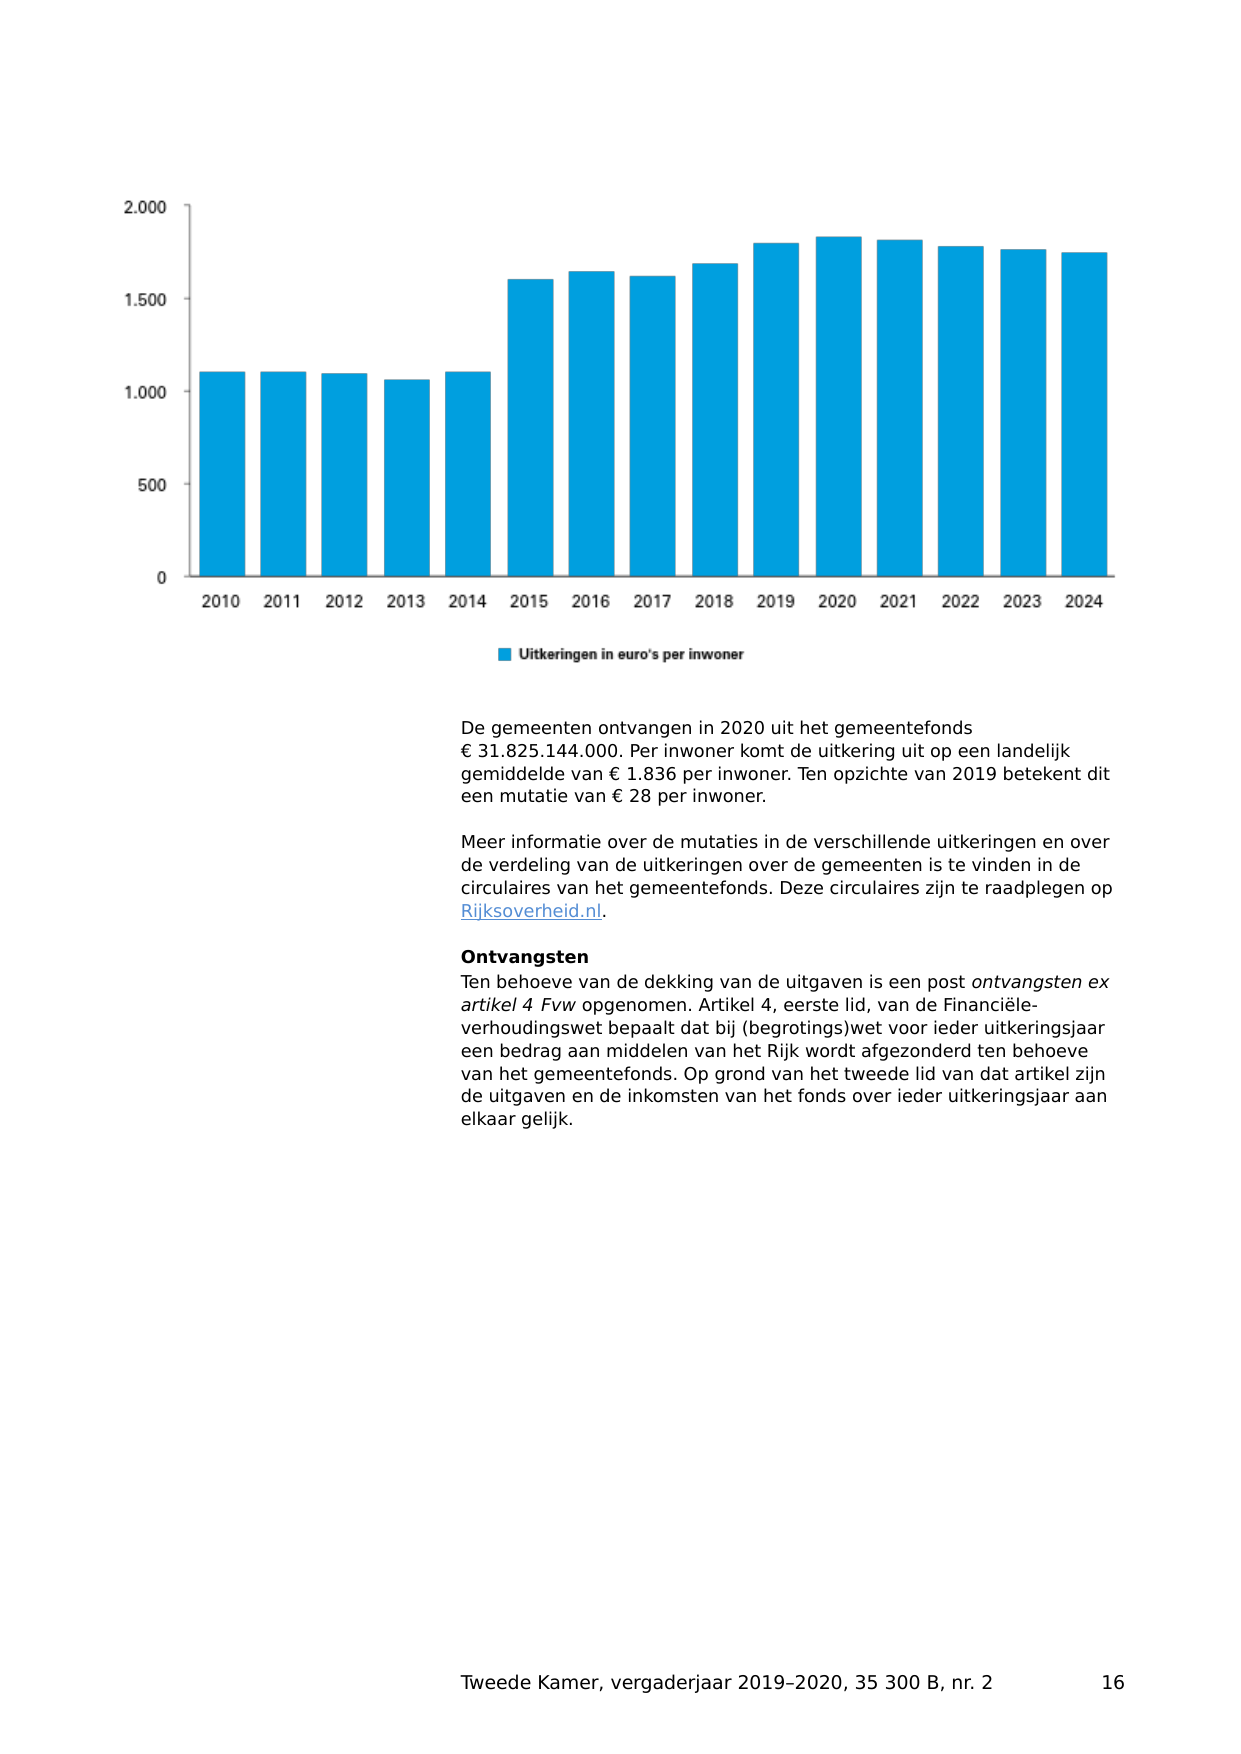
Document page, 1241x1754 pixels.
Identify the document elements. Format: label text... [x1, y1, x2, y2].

text Ontvangsten [461, 945, 1125, 968]
text De gemeenten ontvangen in 2020 uit het gemeentefonds € 31.825.144.000. Per inwoner komt de uitkering uit op een landelijk gemiddelde van € 1.836 per inwoner. Ten opzichte van 2019 betekent dit een mutatie van € 28 per inwoner. [461, 716, 1125, 807]
text Ten behoeve van de dekking van de uitgaven is een post ontvangsten ex artikel 4 Fvw opgenomen. Artikel 4, eerste lid, van de Financiële-verhoudingswet bepaalt dat bij (begrotings)wet voor ieder uitkeringsjaar een bedrag aan middelen van het Rijk wordt afgezonderd ten behoeve van het gemeentefonds. Op grond van het tweede lid van dat artikel zijn de uitgaven en de inkomsten van het fonds over ieder uitkeringsjaar aan elkaar gelijk. [461, 970, 1125, 1130]
text Meer informatie over de mutaties in de verschillende uitkeringen en over de verdeling van de uitkeringen over de gemeenten is te vinden in de circulaires van het gemeentefonds. Deze circulaires zijn te raadplegen op Rijksoverheid.nl. [461, 830, 1125, 922]
